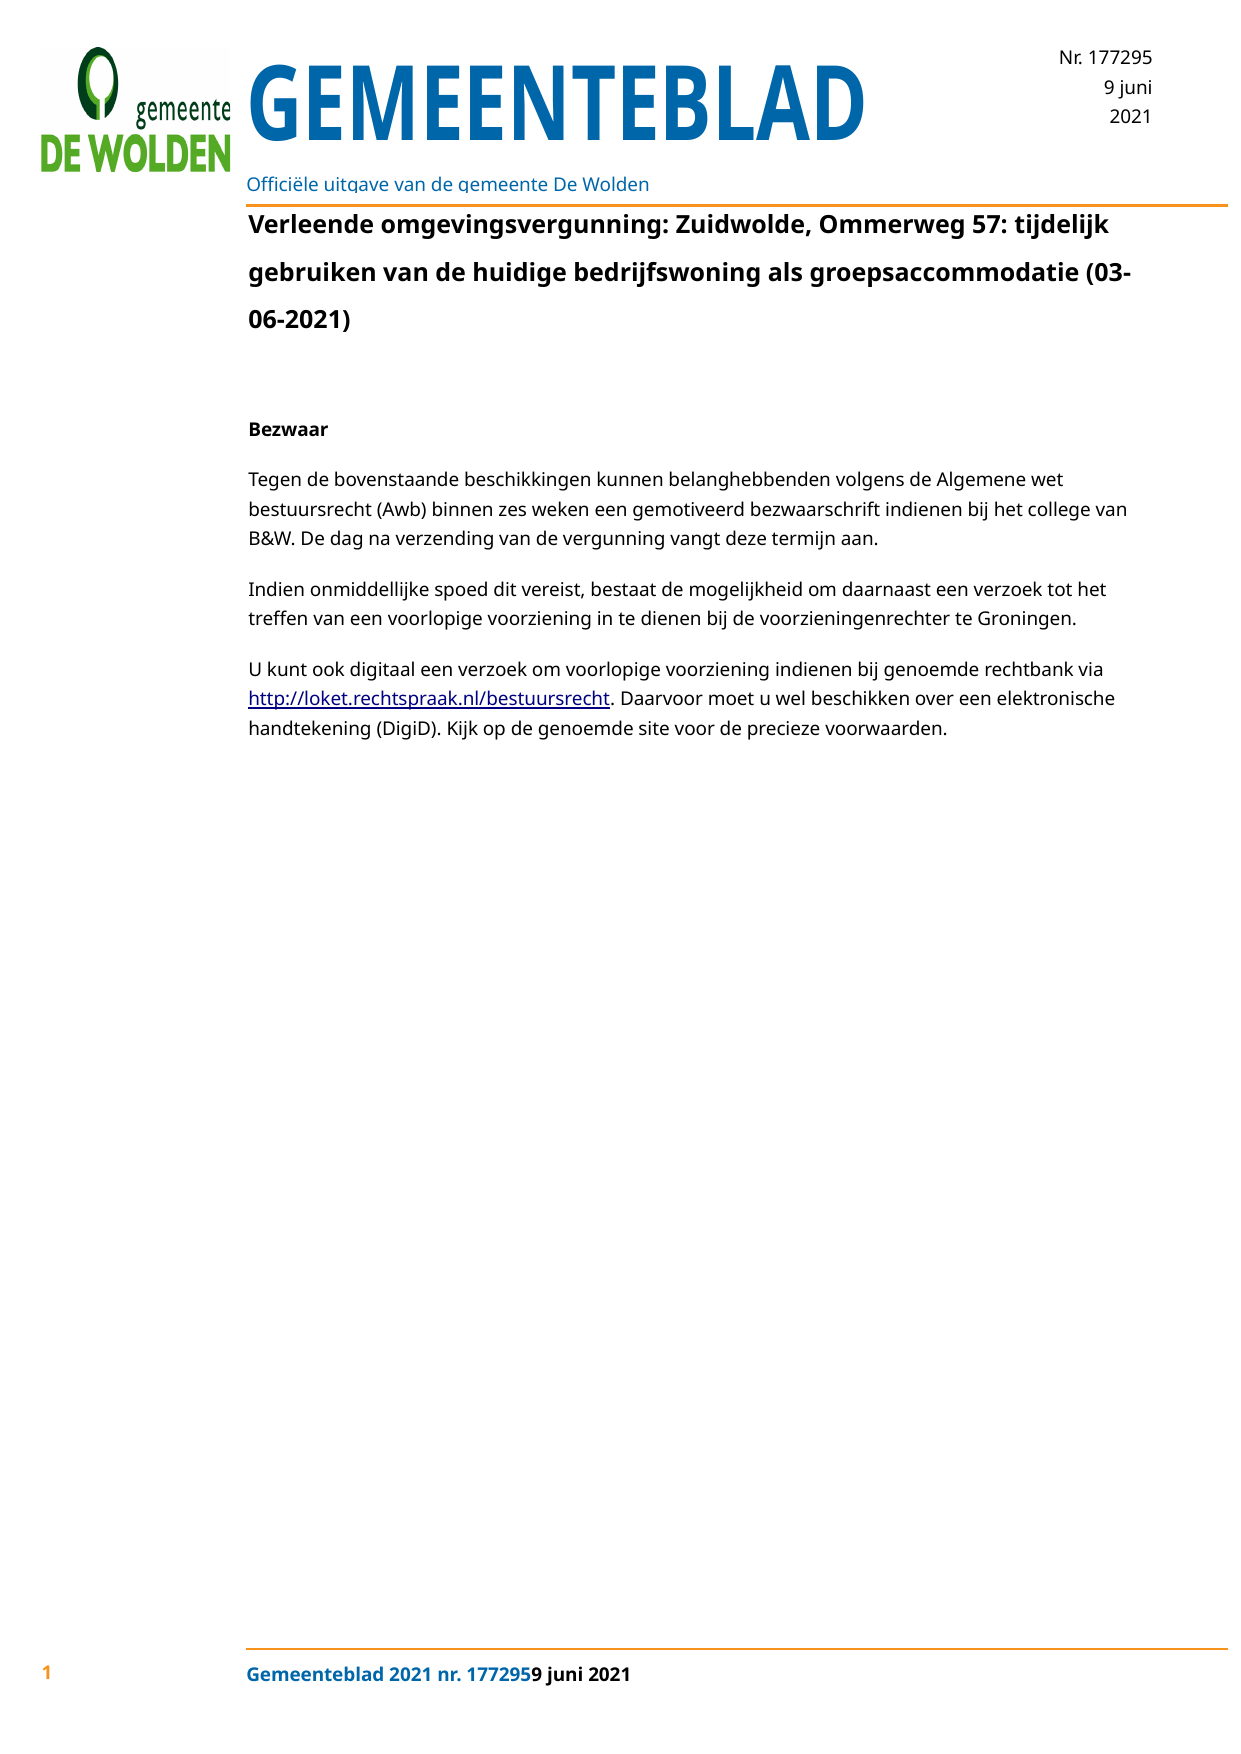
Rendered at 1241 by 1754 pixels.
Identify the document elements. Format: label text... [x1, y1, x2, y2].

text U kunt ook digitaal een verzoek om voorlopige voorziening indienen bij genoemde rechtbank via http://loket.rechtspraak.nl/bestuursrecht. Daarvoor moet u wel beschikken over een elektronische handtekening (DigiD). Kijk op de genoemde site voor de precieze voorwaarden. [248, 656, 1152, 741]
text Bezwaar [248, 416, 1152, 442]
picture [41, 47, 231, 172]
text Tegen de bovenstaande beschikkingen kunnen belanghebbenden volgens de Algemene wet bestuursrecht (Awb) binnen zes weken een gemotiveerd bezwaarschrift indienen bij het college van B&W. De dag na verzending van de vergunning vangt deze termijn aan. [248, 466, 1152, 551]
text Indien onmiddellijke spoed dit vereist, bestaat de mogelijkheid om daarnaast een verzoek tot het treffen van een voorlopige voorziening in te dienen bij de voorzieningenrechter te Groningen. [248, 576, 1152, 631]
text Verleende omgevingsvergunning: Zuidwolde, Ommerweg 57: tijdelijk gebruiken van de huidige bedrijfswoning als groepsaccommodatie (03-06-2021) [248, 207, 1152, 336]
